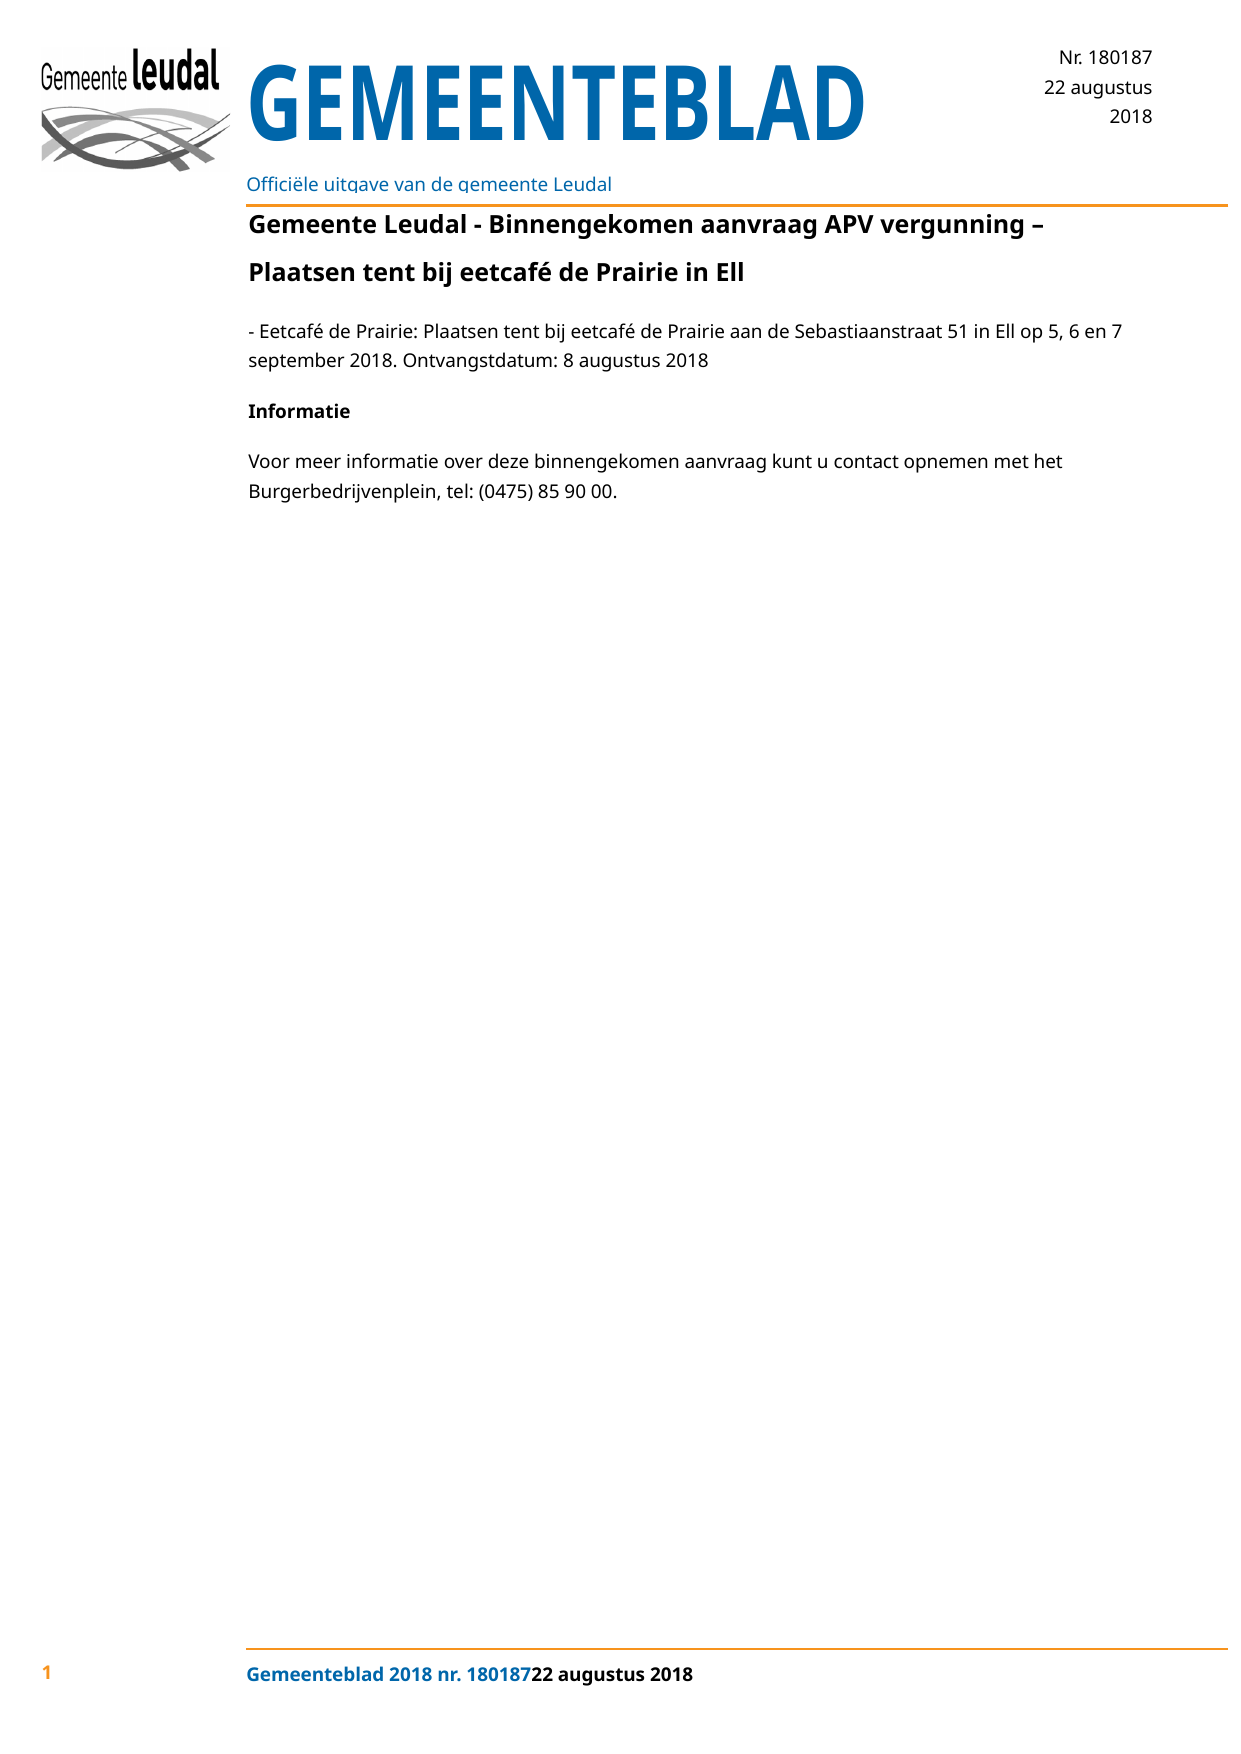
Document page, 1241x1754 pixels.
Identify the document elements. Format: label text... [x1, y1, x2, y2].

picture [41, 47, 231, 172]
text Voor meer informatie over deze binnengekomen aanvraag kunt u contact opnemen met het Burgerbedrijvenplein, tel: (0475) 85 90 00. [248, 448, 1152, 504]
text Informatie [248, 398, 1152, 424]
text Gemeente Leudal - Binnengekomen aanvraag APV vergunning – Plaatsen tent bij eetcafé de Prairie in Ell [248, 207, 1152, 288]
text - Eetcafé de Prairie: Plaatsen tent bij eetcafé de Prairie aan de Sebastiaanstraat 51 in Ell op 5, 6 en 7 september 2018. Ontvangstdatum: 8 augustus 2018 [248, 318, 1152, 373]
